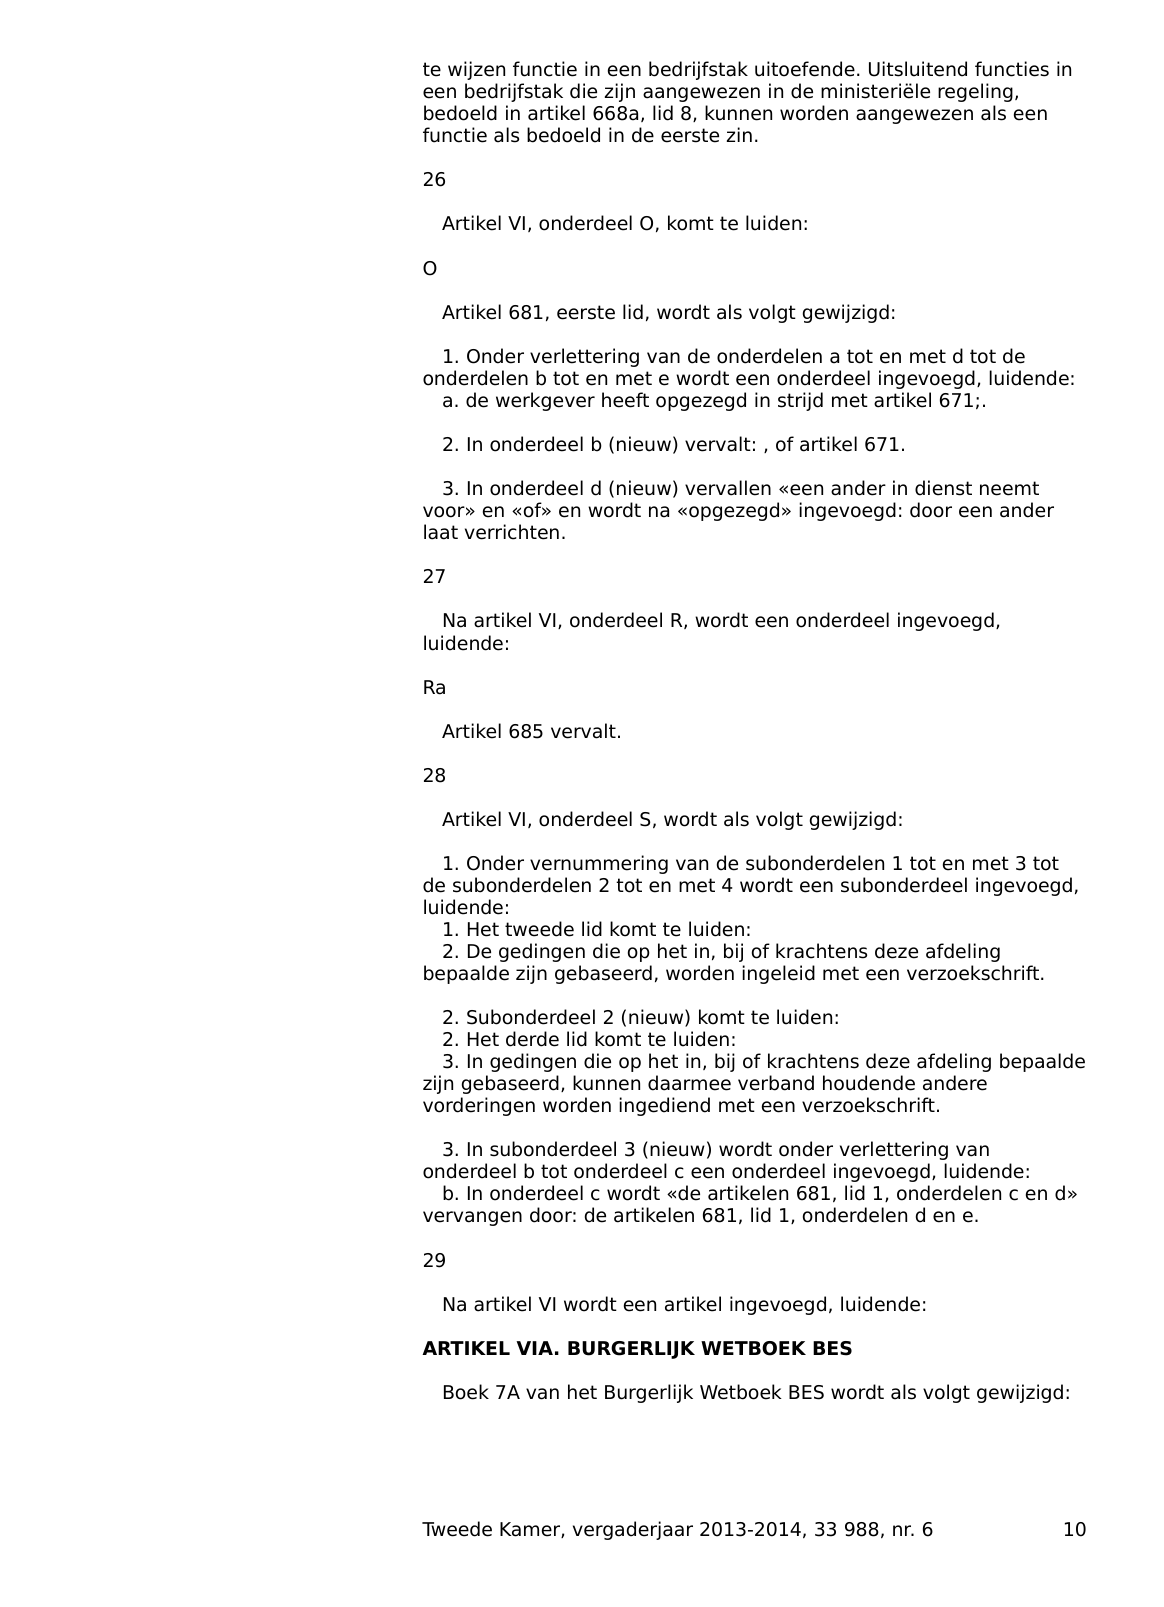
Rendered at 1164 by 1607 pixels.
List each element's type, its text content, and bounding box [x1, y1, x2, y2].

text Artikel 685 vervalt. [422, 721, 1087, 743]
subtitle Ra [422, 677, 1087, 698]
subtitle 29 [422, 1249, 1087, 1271]
text Na artikel VI, onderdeel R, wordt een onderdeel ingevoegd, luidende: [422, 610, 1087, 654]
text Artikel 681, eerste lid, wordt als volgt gewijzigd: [422, 302, 1087, 324]
subtitle 27 [422, 566, 1087, 588]
subtitle 28 [422, 765, 1087, 787]
text b. In onderdeel c wordt «de artikelen 681, lid 1, onderdelen c en d» vervangen door: de artikelen 681, lid 1, onderdelen d en e. [422, 1183, 1087, 1227]
text a. de werkgever heeft opgezegd in strijd met artikel 671;. [422, 390, 1087, 412]
text Boek 7A van het Burgerlijk Wetboek BES wordt als volgt gewijzigd: [422, 1382, 1087, 1404]
text 2. Subonderdeel 2 (nieuw) komt te luiden: [422, 1007, 1087, 1029]
text 3. In gedingen die op het in, bij of krachtens deze afdeling bepaalde zijn gebaseerd, kunnen daarmee verband houdende andere vorderingen worden ingediend met een verzoekschrift. [422, 1051, 1087, 1117]
text 1. Onder vernummering van de subonderdelen 1 tot en met 3 tot de subonderdelen 2 tot en met 4 wordt een subonderdeel ingevoegd, luidende: [422, 853, 1087, 919]
text 1. Onder verlettering van de onderdelen a tot en met d tot de onderdelen b tot en met e wordt een onderdeel ingevoegd, luidende: [422, 346, 1087, 390]
text te wijzen functie in een bedrijfstak uitoefende. Uitsluitend functies in een bedrijfstak die zijn aangewezen in de ministeriële regeling, bedoeld in artikel 668a, lid 8, kunnen worden aangewezen als een functie als bedoeld in de eerste zin. [422, 59, 1087, 147]
subtitle 26 [422, 169, 1087, 191]
text 2. De gedingen die op het in, bij of krachtens deze afdeling bepaalde zijn gebaseerd, worden ingeleid met een verzoekschrift. [422, 941, 1087, 985]
text 2. Het derde lid komt te luiden: [422, 1029, 1087, 1051]
text 3. In subonderdeel 3 (nieuw) wordt onder verlettering van onderdeel b tot onderdeel c een onderdeel ingevoegd, luidende: [422, 1139, 1087, 1183]
subtitle O [422, 257, 1087, 279]
text Artikel VI, onderdeel S, wordt als volgt gewijzigd: [422, 809, 1087, 831]
text 1. Het tweede lid komt te luiden: [422, 919, 1087, 941]
text 2. In onderdeel b (nieuw) vervalt: , of artikel 671. [422, 434, 1087, 456]
subtitle ARTIKEL VIA. BURGERLIJK WETBOEK BES [422, 1338, 1087, 1360]
text Na artikel VI wordt een artikel ingevoegd, luidende: [422, 1294, 1087, 1316]
text Artikel VI, onderdeel O, komt te luiden: [422, 213, 1087, 235]
text 3. In onderdeel d (nieuw) vervallen «een ander in dienst neemt voor» en «of» en wordt na «opgezegd» ingevoegd: door een ander laat verrichten. [422, 478, 1087, 544]
